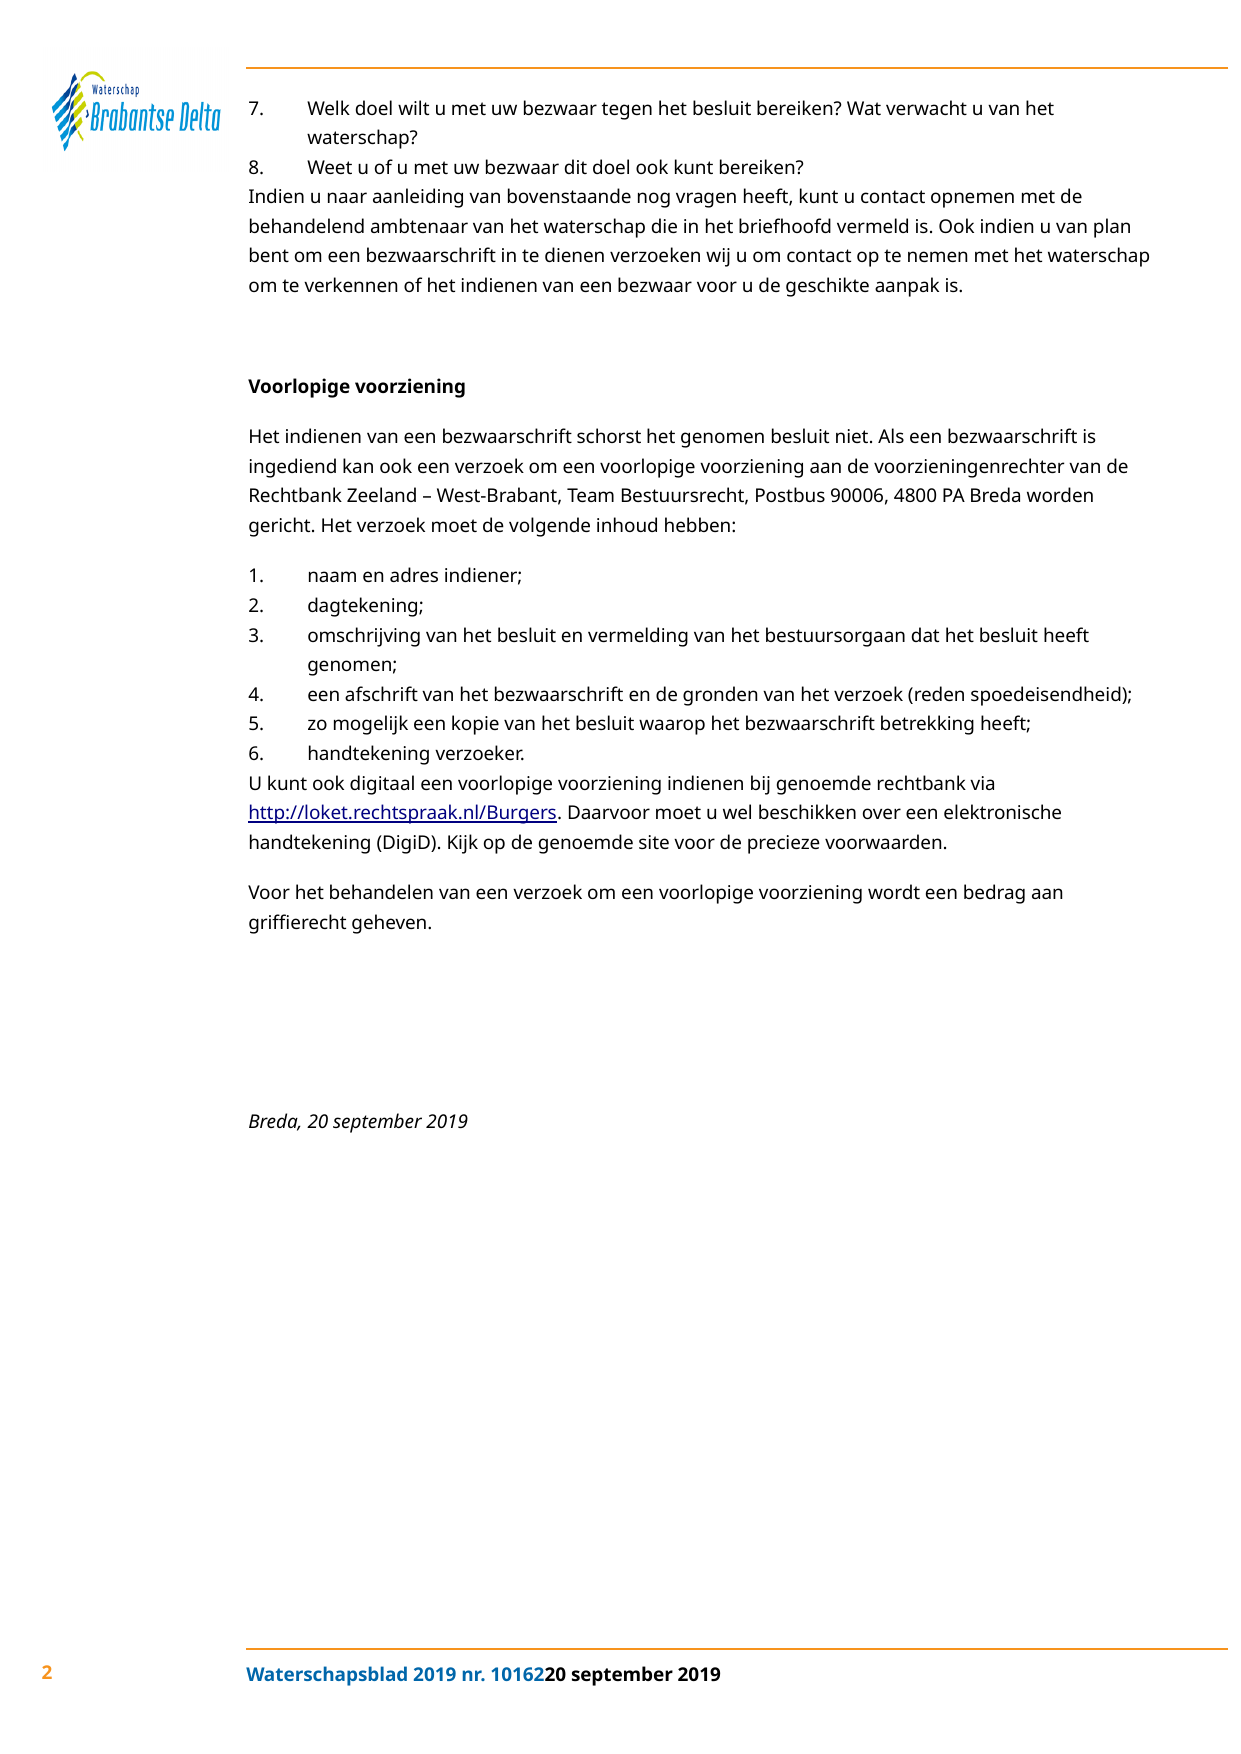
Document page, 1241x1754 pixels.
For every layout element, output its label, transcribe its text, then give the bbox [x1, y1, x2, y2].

text Breda, 20 september 2019 [248, 1108, 1152, 1134]
text Indien u naar aanleiding van bovenstaande nog vragen heeft, kunt u contact opnemen met de behandelend ambtenaar van het waterschap die in het briefhoofd vermeld is. Ook indien u van plan bent om een bezwaarschrift in te dienen verzoeken wij u om contact op te nemen met het waterschap om te verkennen of het indienen van een bezwaar voor u de geschikte aanpak is. [248, 183, 1152, 298]
list omschrijving van het besluit en vermelding van het bestuursorgaan dat het besluit heeft genomen; [248, 622, 1152, 677]
text Voor het behandelen van een verzoek om een voorlopige voorziening wordt een bedrag aan griffierecht geheven. [248, 879, 1152, 935]
list Welk doel wilt u met uw bezwaar tegen het besluit bereiken? Wat verwacht u van het waterschap? [248, 95, 1152, 150]
text U kunt ook digitaal een voorlopige voorziening indienen bij genoemde rechtbank via http://loket.rechtspraak.nl/Burgers. Daarvoor moet u wel beschikken over een elektronische handtekening (DigiD). Kijk op de genoemde site voor de precieze voorwaarden. [248, 770, 1152, 855]
list handtekening verzoeker. [248, 740, 1152, 766]
text Het indienen van een bezwaarschrift schorst het genomen besluit niet. Als een bezwaarschrift is ingediend kan ook een verzoek om een voorlopige voorziening aan de voorzieningenrechter van de Rechtbank Zeeland – West-Brabant, Team Bestuursrecht, Postbus 90006, 4800 PA Breda worden gericht. Het verzoek moet de volgende inhoud hebben: [248, 423, 1152, 538]
list zo mogelijk een kopie van het besluit waarop het bezwaarschrift betrekking heeft; [248, 711, 1152, 736]
list een afschrift van het bezwaarschrift en de gronden van het verzoek (reden spoedeisendheid); [248, 681, 1152, 707]
picture [41, 47, 231, 172]
list Weet u of u met uw bezwaar dit doel ook kunt bereiken? [248, 154, 1152, 180]
list dagtekening; [248, 592, 1152, 618]
text Voorlopige voorziening [248, 373, 1152, 399]
list naam en adres indiener; [248, 563, 1152, 588]
